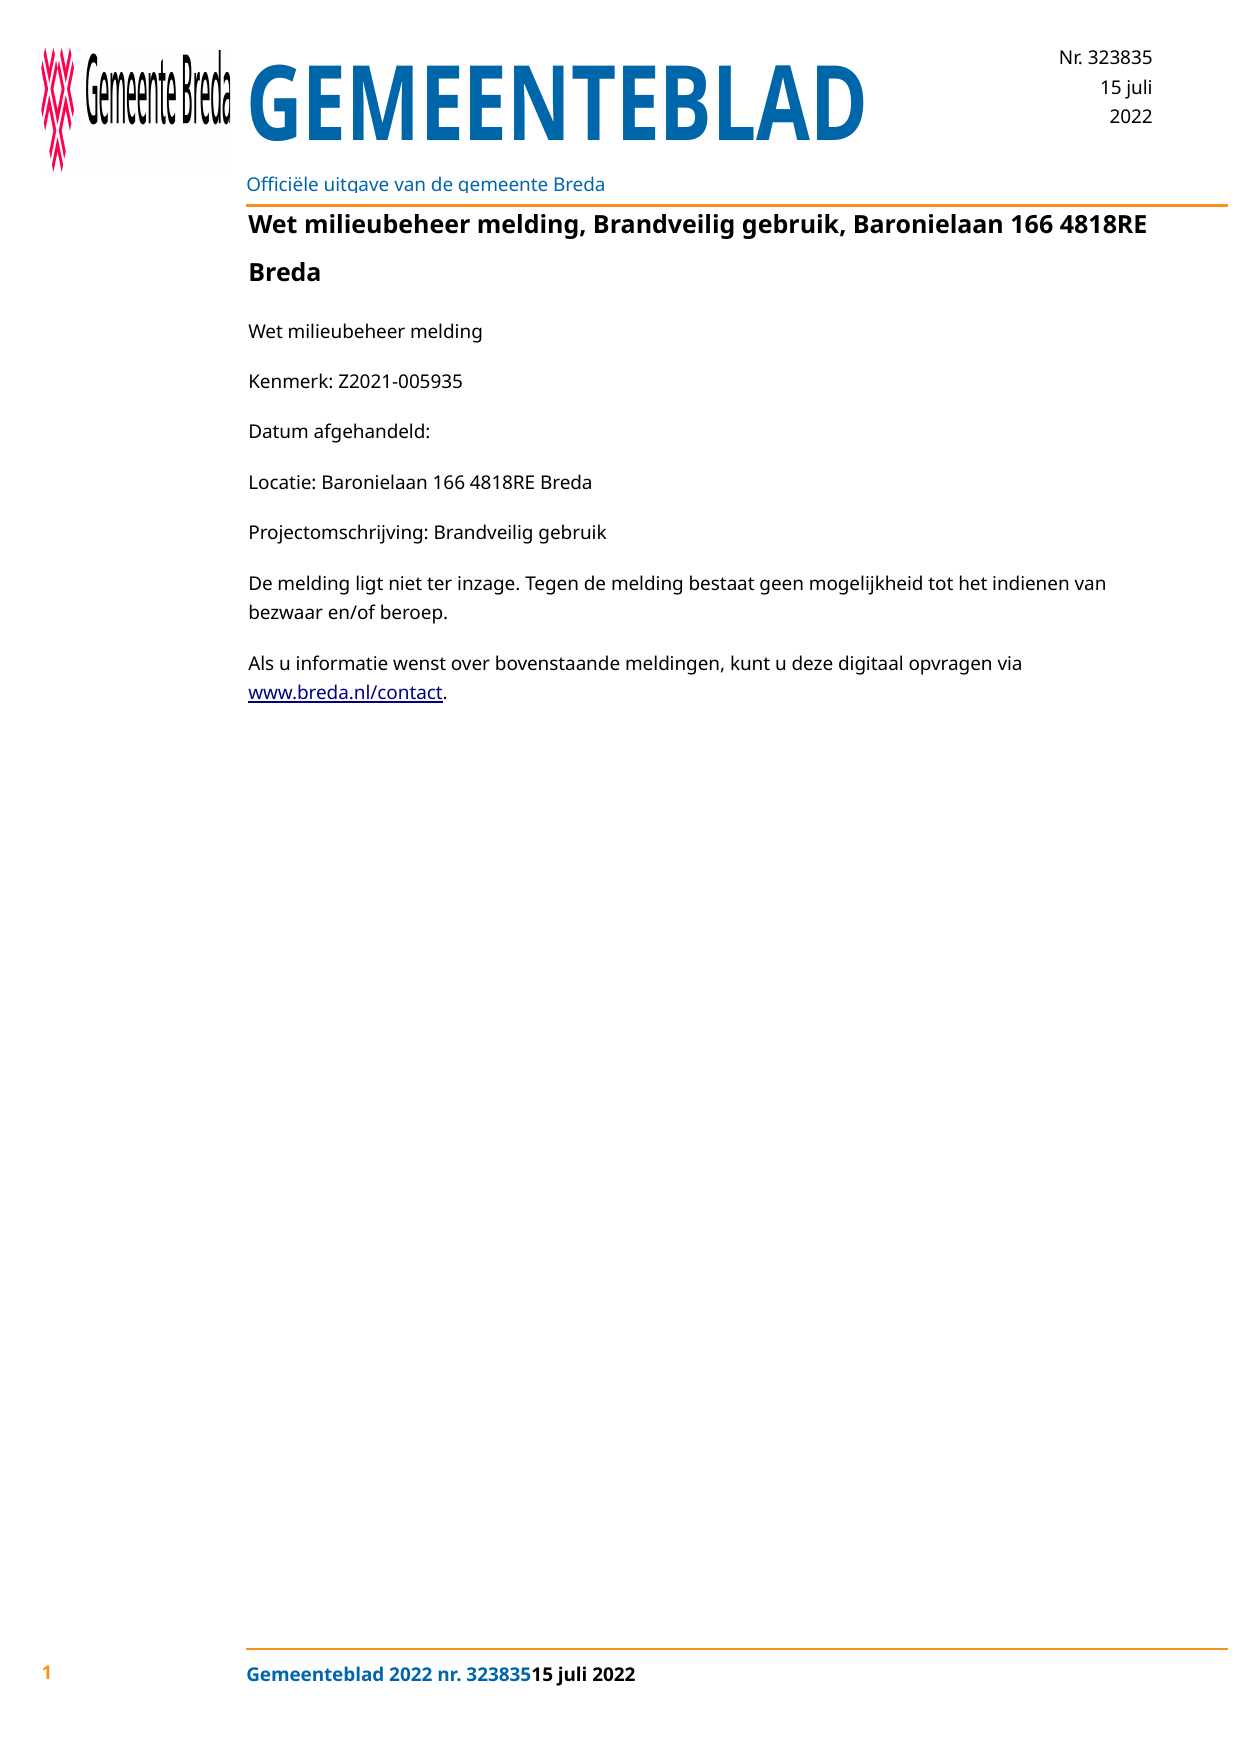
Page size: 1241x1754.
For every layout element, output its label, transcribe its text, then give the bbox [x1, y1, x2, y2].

text Wet milieubeheer melding [248, 318, 1152, 344]
text Datum afgehandeld: [248, 419, 1152, 444]
text Kenmerk: Z2021-005935 [248, 368, 1152, 394]
text Wet milieubeheer melding, Brandveilig gebruik, Baronielaan 166 4818RE Breda [248, 207, 1152, 288]
text Als u informatie wenst over bovenstaande meldingen, kunt u deze digitaal opvragen via www.breda.nl/contact. [248, 650, 1152, 705]
text De melding ligt niet ter inzage. Tegen de melding bestaat geen mogelijkheid tot het indienen van bezwaar en/of beroep. [248, 570, 1152, 625]
picture [41, 47, 231, 172]
text Locatie: Baronielaan 166 4818RE Breda [248, 469, 1152, 495]
text Projectomschrijving: Brandveilig gebruik [248, 519, 1152, 545]
